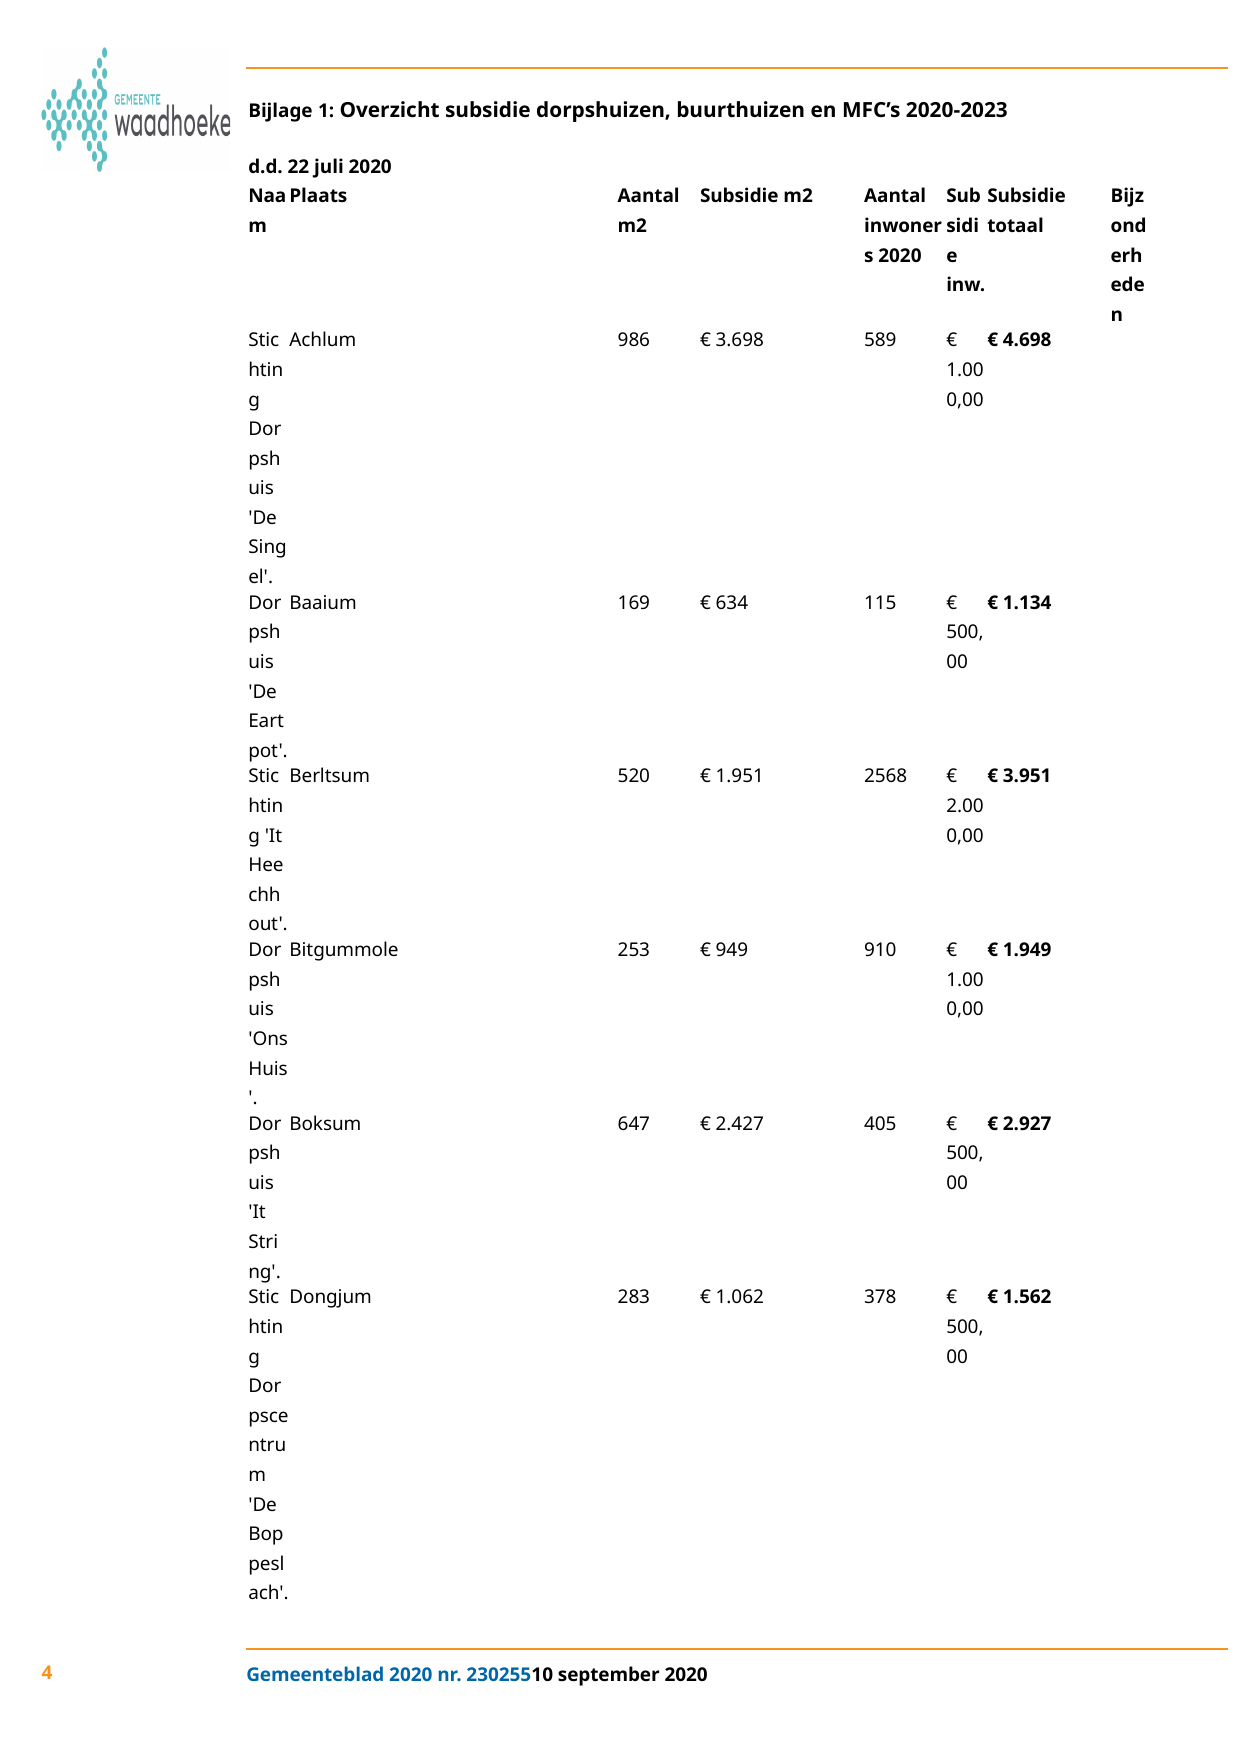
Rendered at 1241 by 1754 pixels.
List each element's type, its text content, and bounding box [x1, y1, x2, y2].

table_cell € 500,00 [946, 1284, 987, 1605]
table_cell Dongjum [289, 1284, 617, 1605]
table_cell 115 [864, 589, 946, 763]
table_cell Boksum [289, 1110, 617, 1284]
table_cell € 949 [700, 936, 864, 1110]
table_cell € 1.000,00 [946, 936, 987, 1110]
table_cell Stichting 'It Heechhout'. [248, 763, 289, 936]
table_cell € 2.427 [700, 1110, 864, 1284]
table_header Aantal inwoners 2020 [864, 183, 946, 327]
table_cell Dorpshuis 'Ons Huis'. [248, 936, 289, 1110]
table_cell € 1.949 [987, 936, 1110, 1110]
table_cell [1110, 589, 1152, 763]
table_cell € 1.134 [987, 589, 1110, 763]
table_header Subsidie m2 [700, 183, 864, 327]
table_cell Dorpshuis 'De Eartpot'. [248, 589, 289, 763]
text Bijlage 1: Overzicht subsidie dorpshuizen, buurthuizen en MFC’s 2020-2023 [248, 95, 1152, 123]
text d.d. 22 juli 2020 [248, 153, 1152, 179]
table_cell € 2.927 [987, 1110, 1110, 1284]
table_header Subsidie totaal [987, 183, 1110, 327]
table_cell € 500,00 [946, 589, 987, 763]
table_cell 986 [618, 327, 700, 589]
table_cell [1110, 1284, 1152, 1605]
table_cell Baaium [289, 589, 617, 763]
table_cell Berltsum [289, 763, 617, 936]
table_cell 253 [618, 936, 700, 1110]
table_cell € 1.562 [987, 1284, 1110, 1605]
table_cell € 4.698 [987, 327, 1110, 589]
table_cell 520 [618, 763, 700, 936]
table_cell Bitgummole [289, 936, 617, 1110]
table_cell € 3.951 [987, 763, 1110, 936]
table_cell [1110, 1110, 1152, 1284]
table_cell 378 [864, 1284, 946, 1605]
table_header Aantal m2 [618, 183, 700, 327]
table_cell [1110, 936, 1152, 1110]
table_cell Stichting Dorpscentrum 'De Boppeslach'. [248, 1284, 289, 1605]
table_cell 589 [864, 327, 946, 589]
table_cell € 3.698 [700, 327, 864, 589]
table_cell 283 [618, 1284, 700, 1605]
table_cell Dorpshuis 'It String'. [248, 1110, 289, 1284]
table_cell 910 [864, 936, 946, 1110]
table_cell 647 [618, 1110, 700, 1284]
table_header Subsidie inw. [946, 183, 987, 327]
table_cell € 1.000,00 [946, 327, 987, 589]
table_cell € 500,00 [946, 1110, 987, 1284]
table_cell Stichting Dorpshuis 'De Singel'. [248, 327, 289, 589]
picture [41, 47, 231, 172]
table_cell 169 [618, 589, 700, 763]
table_cell € 1.951 [700, 763, 864, 936]
table_header Bijzonderheden [1110, 183, 1152, 327]
table_header Naam [248, 183, 289, 327]
table_cell [1110, 327, 1152, 589]
table_cell 2568 [864, 763, 946, 936]
table_cell € 2.000,00 [946, 763, 987, 936]
table_cell 405 [864, 1110, 946, 1284]
table_cell [1110, 763, 1152, 936]
table_cell € 634 [700, 589, 864, 763]
table_header Plaats [289, 183, 617, 327]
table_cell € 1.062 [700, 1284, 864, 1605]
table_cell Achlum [289, 327, 617, 589]
